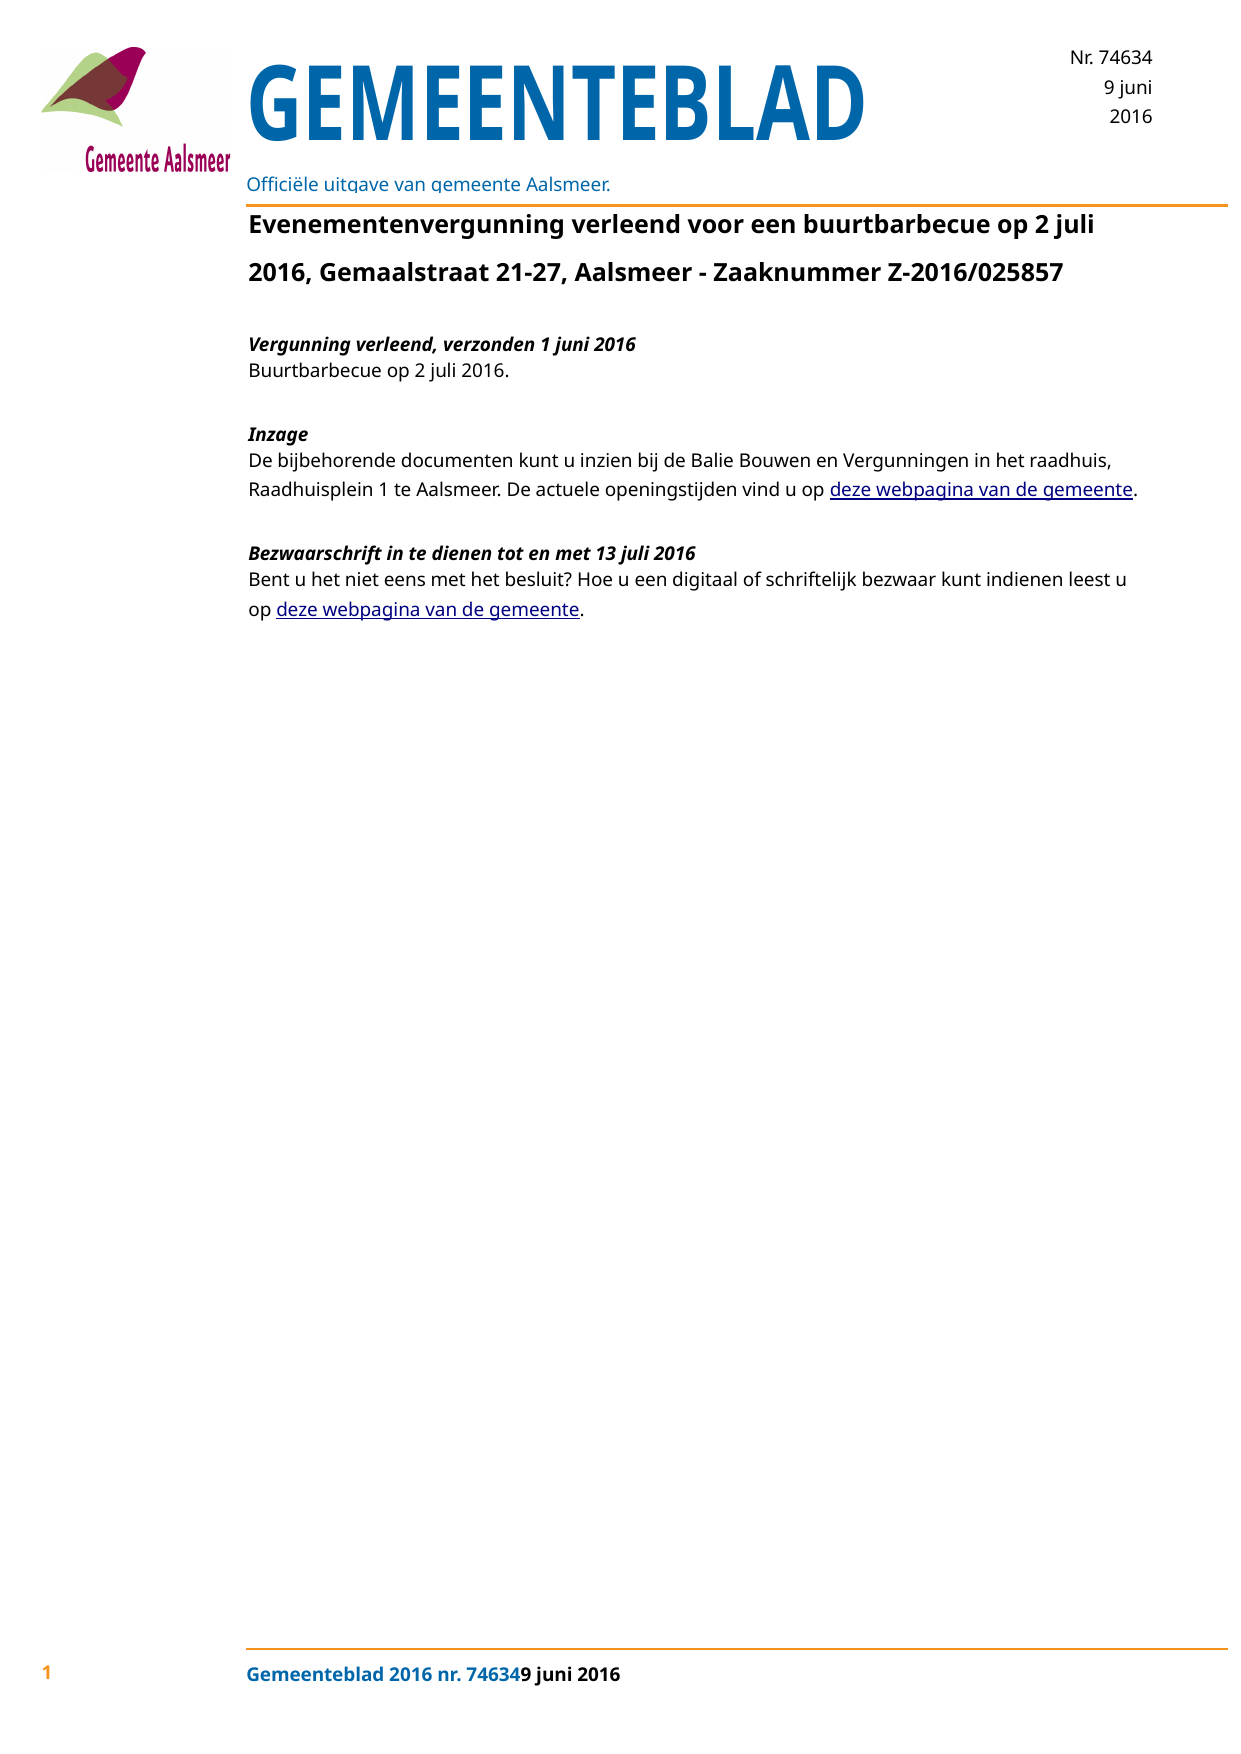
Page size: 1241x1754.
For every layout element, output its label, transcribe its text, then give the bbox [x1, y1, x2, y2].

text Inzage [248, 421, 1152, 447]
text De bijbehorende documenten kunt u inzien bij de Balie Bouwen en Vergunningen in het raadhuis, Raadhuisplein 1 te Aalsmeer. De actuele openingstijden vind u op deze webpagina van de gemeente. [248, 447, 1152, 502]
text Bent u het niet eens met het besluit? Hoe u een digitaal of schriftelijk bezwaar kunt indienen leest u op deze webpagina van de gemeente. [248, 566, 1152, 621]
text Evenementenvergunning verleend voor een buurtbarbecue op 2 juli 2016, Gemaalstraat 21-27, Aalsmeer - Zaaknummer Z-2016/025857 [248, 207, 1152, 288]
picture [41, 47, 231, 172]
text Buurtbarbecue op 2 juli 2016. [248, 357, 1152, 383]
text Bezwaarschrift in te dienen tot en met 13 juli 2016 [248, 540, 1152, 566]
text Vergunning verleend, verzonden 1 juni 2016 [248, 331, 1152, 357]
